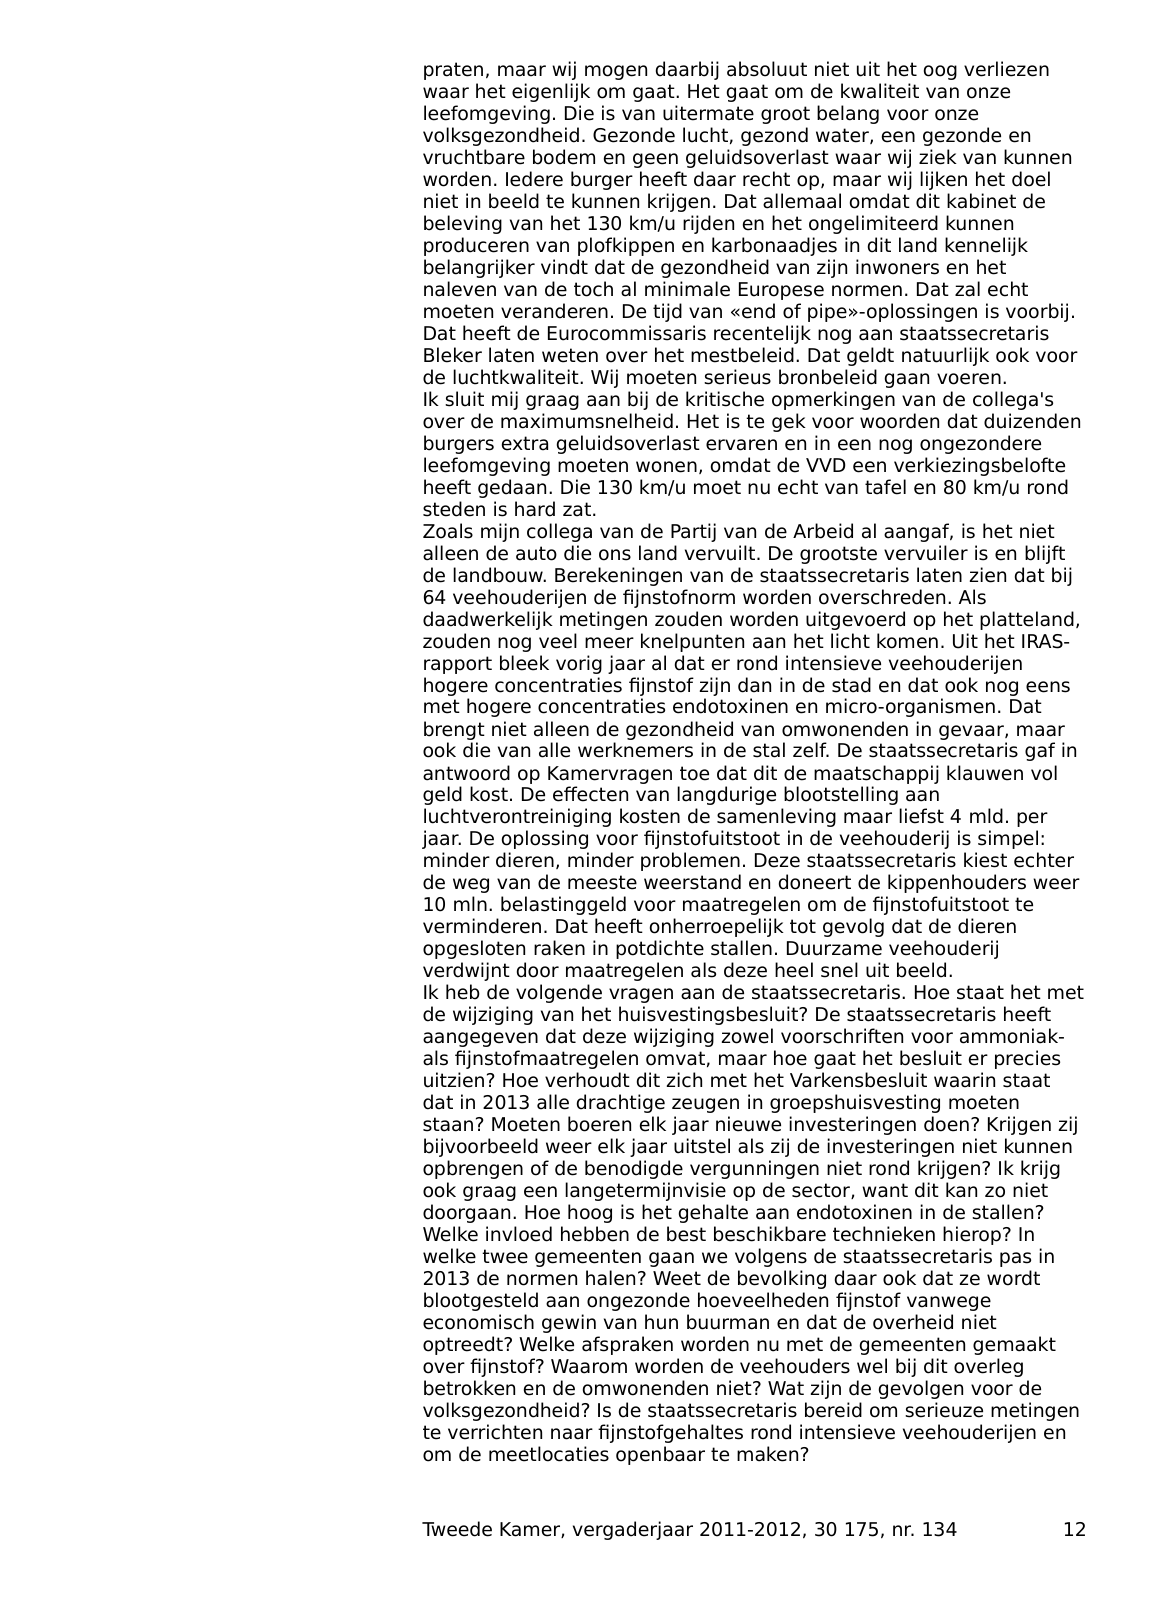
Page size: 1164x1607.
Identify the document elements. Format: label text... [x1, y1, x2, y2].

text praten, maar wij mogen daarbij absoluut niet uit het oog verliezen waar het eigenlijk om gaat. Het gaat om de kwaliteit van onze leefomgeving. Die is van uitermate groot belang voor onze volksgezondheid. Gezonde lucht, gezond water, een gezonde en vruchtbare bodem en geen geluidsoverlast waar wij ziek van kunnen worden. Iedere burger heeft daar recht op, maar wij lijken het doel niet in beeld te kunnen krijgen. Dat allemaal omdat dit kabinet de beleving van het 130 km/u rijden en het ongelimiteerd kunnen produceren van plofkippen en karbonaadjes in dit land kennelijk belangrijker vindt dat de gezondheid van zijn inwoners en het naleven van de toch al minimale Europese normen. Dat zal echt moeten veranderen. De tijd van «end of pipe»-oplossingen is voorbij. Dat heeft de Eurocommissaris recentelijk nog aan staatssecretaris Bleker laten weten over het mestbeleid. Dat geldt natuurlijk ook voor de luchtkwaliteit. Wij moeten serieus bronbeleid gaan voeren. [422, 59, 1087, 389]
text Zoals mijn collega van de Partij van de Arbeid al aangaf, is het niet alleen de auto die ons land vervuilt. De grootste vervuiler is en blijft de landbouw. Berekeningen van de staatssecretaris laten zien dat bij 64 veehouderijen de fijnstofnorm worden overschreden. Als daadwerkelijk metingen zouden worden uitgevoerd op het platteland, zouden nog veel meer knelpunten aan het licht komen. Uit het IRAS-rapport bleek vorig jaar al dat er rond intensieve veehouderijen hogere concentraties fijnstof zijn dan in de stad en dat ook nog eens met hogere concentraties endotoxinen en micro-organismen. Dat brengt niet alleen de gezondheid van omwonenden in gevaar, maar ook die van alle werknemers in de stal zelf. De staatssecretaris gaf in antwoord op Kamervragen toe dat dit de maatschappij klauwen vol geld kost. De effecten van langdurige blootstelling aan luchtverontreiniging kosten de samenleving maar liefst 4 mld. per jaar. De oplossing voor fijnstofuitstoot in de veehouderij is simpel: minder dieren, minder problemen. Deze staatssecretaris kiest echter de weg van de meeste weerstand en doneert de kippenhouders weer 10 mln. belastinggeld voor maatregelen om de fijnstofuitstoot te verminderen. Dat heeft onherroepelijk tot gevolg dat de dieren opgesloten raken in potdichte stallen. Duurzame veehouderij verdwijnt door maatregelen als deze heel snel uit beeld. [422, 521, 1087, 982]
text Ik heb de volgende vragen aan de staatssecretaris. Hoe staat het met de wijziging van het huisvestingsbesluit? De staatssecretaris heeft aangegeven dat deze wijziging zowel voorschriften voor ammoniak- als fijnstofmaatregelen omvat, maar hoe gaat het besluit er precies uitzien? Hoe verhoudt dit zich met het Varkensbesluit waarin staat dat in 2013 alle drachtige zeugen in groepshuisvesting moeten staan? Moeten boeren elk jaar nieuwe investeringen doen? Krijgen zij bijvoorbeeld weer elk jaar uitstel als zij de investeringen niet kunnen opbrengen of de benodigde vergunningen niet rond krijgen? Ik krijg ook graag een langetermijnvisie op de sector, want dit kan zo niet doorgaan. Hoe hoog is het gehalte aan endotoxinen in de stallen? Welke invloed hebben de best beschikbare technieken hierop? In welke twee gemeenten gaan we volgens de staatssecretaris pas in 2013 de normen halen? Weet de bevolking daar ook dat ze wordt blootgesteld aan ongezonde hoeveelheden fijnstof vanwege economisch gewin van hun buurman en dat de overheid niet optreedt? Welke afspraken worden nu met de gemeenten gemaakt over fijnstof? Waarom worden de veehouders wel bij dit overleg betrokken en de omwonenden niet? Wat zijn de gevolgen voor de volksgezondheid? Is de staatssecretaris bereid om serieuze metingen te verrichten naar fijnstofgehaltes rond intensieve veehouderijen en om de meetlocaties openbaar te maken? [422, 982, 1087, 1466]
text Ik sluit mij graag aan bij de kritische opmerkingen van de collega's over de maximumsnelheid. Het is te gek voor woorden dat duizenden burgers extra geluidsoverlast ervaren en in een nog ongezondere leefomgeving moeten wonen, omdat de VVD een verkiezingsbelofte heeft gedaan. Die 130 km/u moet nu echt van tafel en 80 km/u rond steden is hard zat. [422, 389, 1087, 521]
